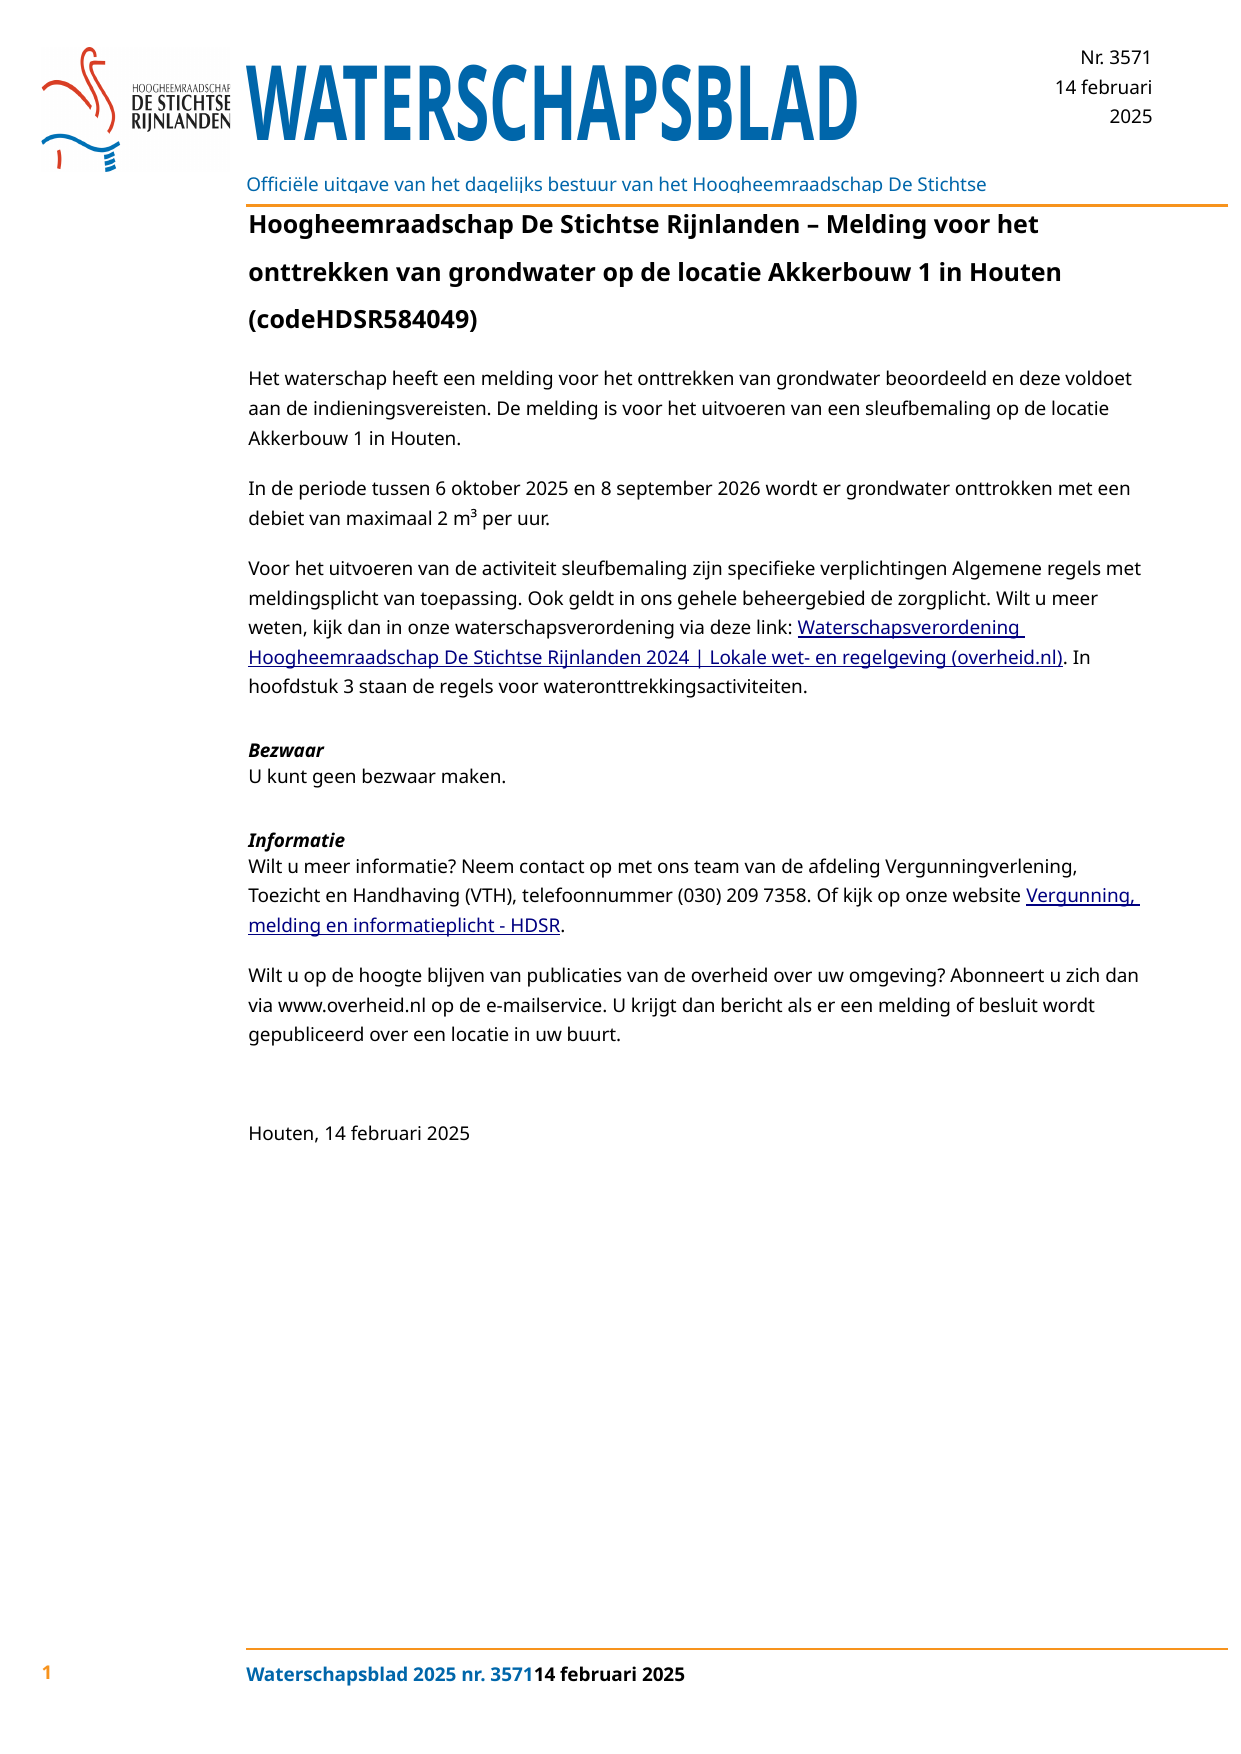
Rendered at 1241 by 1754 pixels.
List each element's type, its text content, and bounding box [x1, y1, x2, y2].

text U kunt geen bezwaar maken. [248, 763, 1152, 789]
text Voor het uitvoeren van de activiteit sleufbemaling zijn specifieke verplichtingen Algemene regels met meldingsplicht van toepassing. Ook geldt in ons gehele beheergebied de zorgplicht. Wilt u meer weten, kijk dan in onze waterschapsverordening via deze link: Waterschapsverordening Hoogheemraadschap De Stichtse Rijnlanden 2024 | Lokale wet- en regelgeving (overheid.nl). In hoofdstuk 3 staan de regels voor wateronttrekkingsactiviteiten. [248, 555, 1152, 699]
text Bezwaar [248, 737, 1152, 763]
text Hoogheemraadschap De Stichtse Rijnlanden – Melding voor het onttrekken van grondwater op de locatie Akkerbouw 1 in Houten (codeHDSR584049) [248, 207, 1152, 336]
text Informatie [248, 827, 1152, 853]
text Het waterschap heeft een melding voor het onttrekken van grondwater beoordeeld en deze voldoet aan de indieningsvereisten. De melding is voor het uitvoeren van een sleufbemaling op de locatie Akkerbouw 1 in Houten. [248, 366, 1152, 450]
text Houten, 14 februari 2025 [248, 1120, 1152, 1146]
text Wilt u meer informatie? Neem contact op met ons team van de afdeling Vergunningverlening, Toezicht en Handhaving (VTH), telefoonnummer (030) 209 7358. Of kijk op onze website Vergunning, melding en informatieplicht - HDSR. [248, 853, 1152, 938]
picture [41, 47, 231, 172]
text In de periode tussen 6 oktober 2025 en 8 september 2026 wordt er grondwater onttrokken met een debiet van maximaal 2 m³ per uur. [248, 475, 1152, 530]
text Wilt u op de hoogte blijven van publicaties van de overheid over uw omgeving? Abonneert u zich dan via www.overheid.nl op de e-mailservice. U krijgt dan bericht als er een melding of besluit wordt gepubliceerd over een locatie in uw buurt. [248, 962, 1152, 1047]
